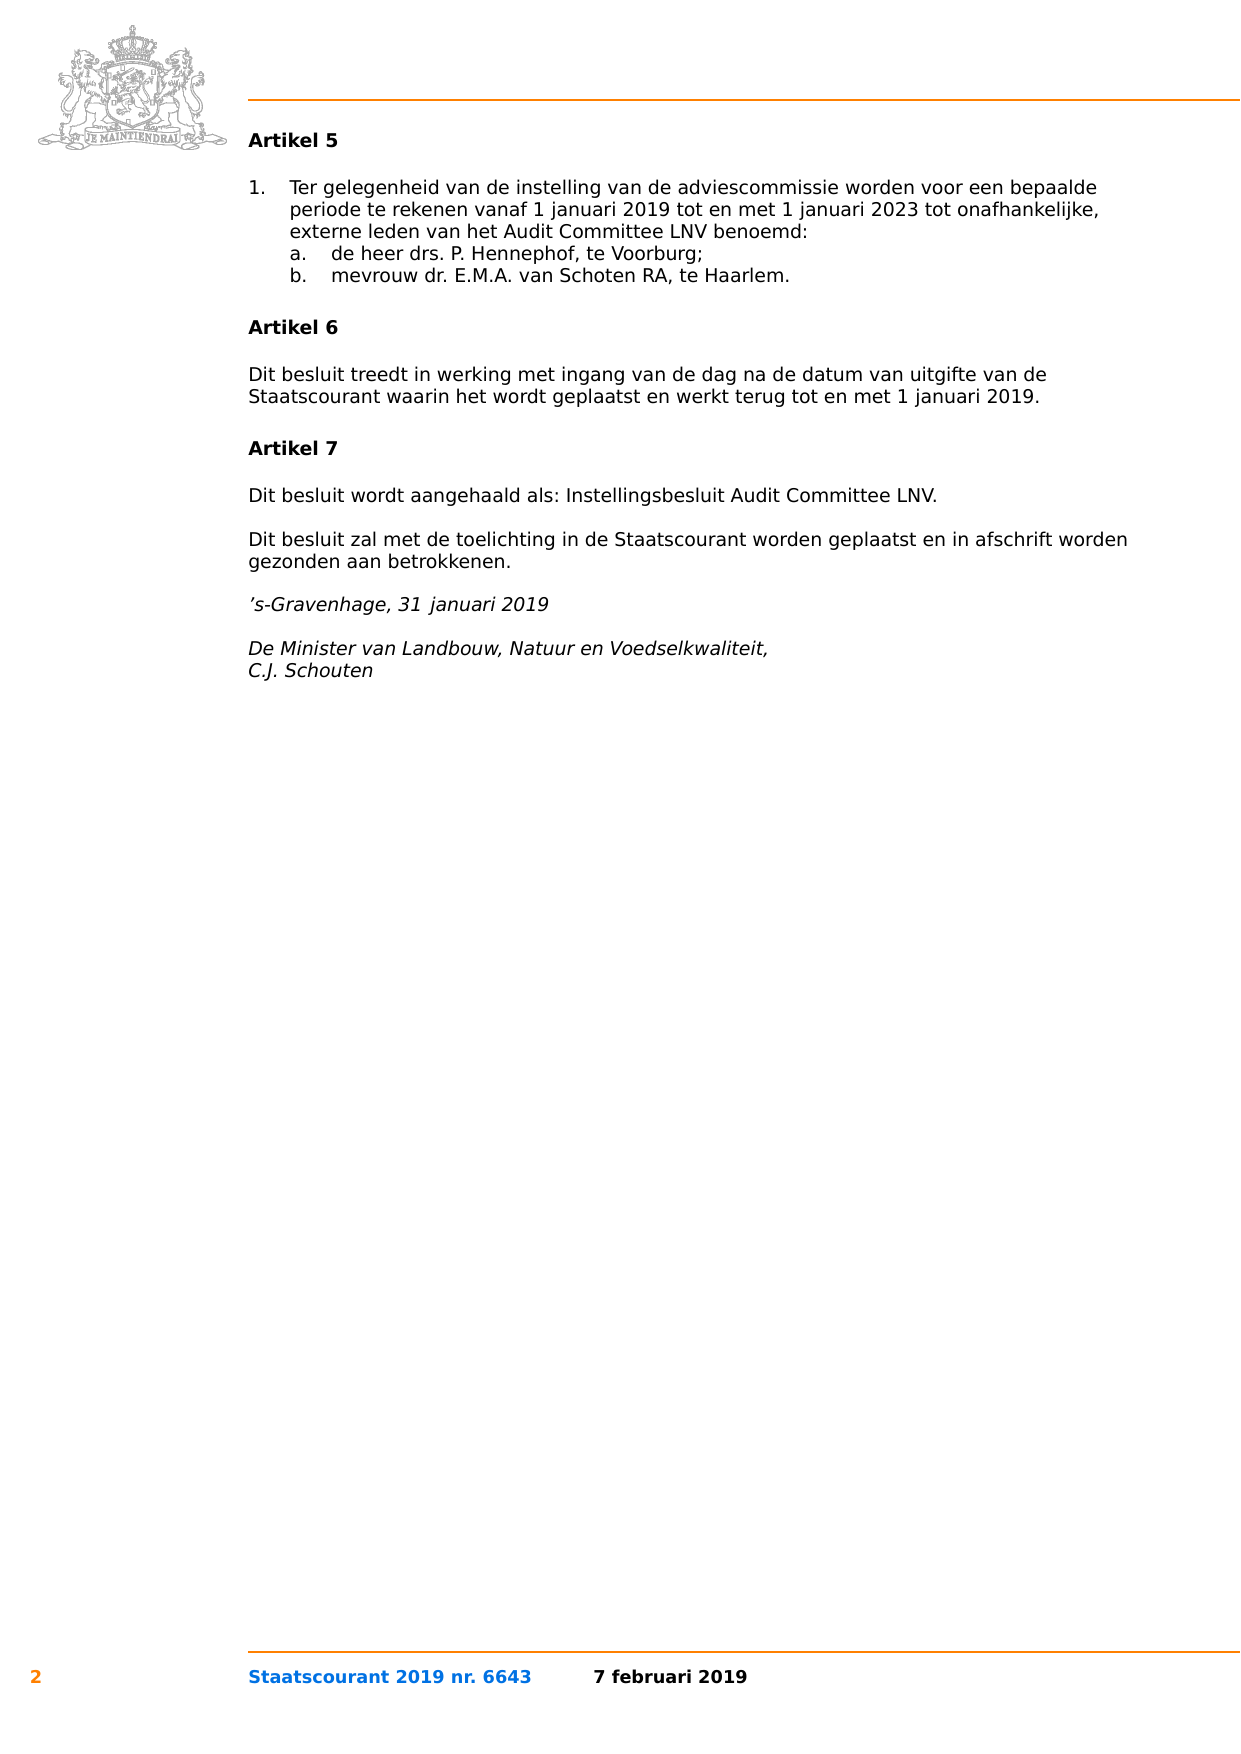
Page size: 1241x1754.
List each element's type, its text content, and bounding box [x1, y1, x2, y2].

text De Minister van Landbouw, Natuur en Voedselkwaliteit, C.J. Schouten [248, 638, 1163, 682]
text a. de heer drs. P. Hennephof, te Voorburg; [289, 243, 1163, 265]
text 1. Ter gelegenheid van de instelling van de adviescommissie worden voor een bepaalde periode te rekenen vanaf 1 januari 2019 tot en met 1 januari 2023 tot onafhankelijke, externe leden van het Audit Committee LNV benoemd: [248, 177, 1163, 243]
text Dit besluit wordt aangehaald als: Instellingsbesluit Audit Committee LNV. [248, 485, 1163, 507]
subtitle Artikel 5 [248, 130, 1163, 152]
picture [38, 25, 227, 150]
subtitle Artikel 7 [248, 438, 1163, 460]
text b. mevrouw dr. E.M.A. van Schoten RA, te Haarlem. [289, 265, 1163, 287]
subtitle Artikel 6 [248, 317, 1163, 339]
text Dit besluit zal met de toelichting in de Staatscourant worden geplaatst en in afschrift worden gezonden aan betrokkenen. [248, 528, 1163, 572]
text Dit besluit treedt in werking met ingang van de dag na de datum van uitgifte van de Staatscourant waarin het wordt geplaatst en werkt terug tot en met 1 januari 2019. [248, 364, 1163, 408]
text ’s-Gravenhage, 31 januari 2019 [248, 594, 1163, 616]
